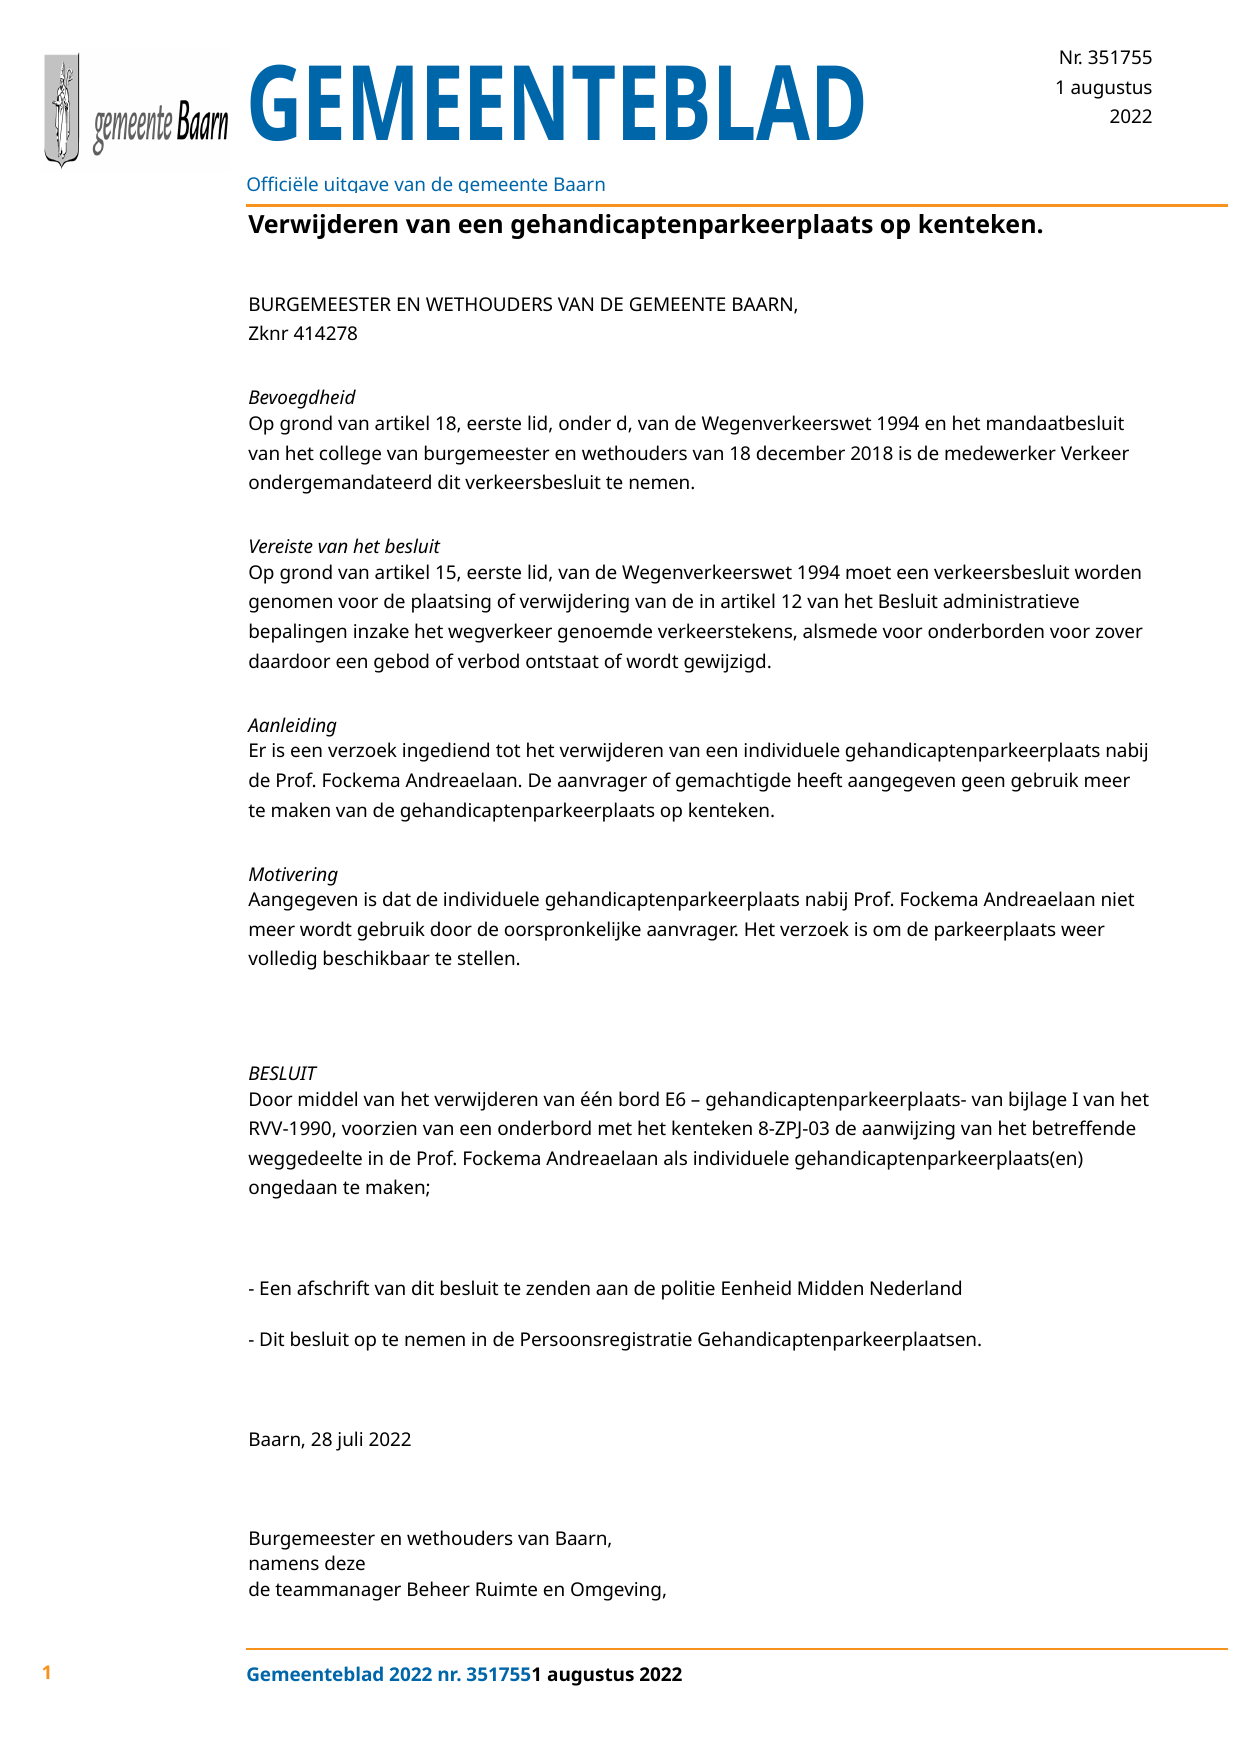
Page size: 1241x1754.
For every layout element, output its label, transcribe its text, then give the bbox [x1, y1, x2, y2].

text Op grond van artikel 18, eerste lid, onder d, van de Wegenverkeerswet 1994 en het mandaatbesluit van het college van burgemeester en wethouders van 18 december 2018 is de medewerker Verkeer ondergemandateerd dit verkeersbesluit te nemen. [248, 410, 1152, 495]
text de teammanager Beheer Ruimte en Omgeving, [248, 1576, 1152, 1602]
text Er is een verzoek ingediend tot het verwijderen van een individuele gehandicaptenparkeerplaats nabij de Prof. Fockema Andreaelaan. De aanvrager of gemachtigde heeft aangegeven geen gebruik meer te maken van de gehandicaptenparkeerplaats op kenteken. [248, 738, 1152, 822]
text Bevoegdheid [248, 384, 1152, 410]
text Verwijderen van een gehandicaptenparkeerplaats op kenteken. [248, 207, 1152, 241]
text Zknr 414278 [248, 321, 1152, 346]
text BESLUIT [248, 1060, 1152, 1086]
picture [41, 47, 231, 172]
text Vereiste van het besluit [248, 533, 1152, 559]
text - Dit besluit op te nemen in de Persoonsregistratie Gehandicaptenparkeerplaatsen. [248, 1326, 1152, 1351]
text Door middel van het verwijderen van één bord E6 – gehandicaptenparkeerplaats- van bijlage I van het RVV-1990, voorzien van een onderbord met het kenteken 8-ZPJ-03 de aanwijzing van het betreffende weggedeelte in de Prof. Fockema Andreaelaan als individuele gehandicaptenparkeerplaats(en) ongedaan te maken; [248, 1086, 1152, 1200]
text Burgemeester en wethouders van Baarn, [248, 1525, 1152, 1551]
text Motivering [248, 861, 1152, 886]
text Aanleiding [248, 712, 1152, 738]
text BURGEMEESTER EN WETHOUDERS VAN DE GEMEENTE BAARN, [248, 291, 1152, 317]
text namens deze [248, 1551, 1152, 1576]
text Baarn, 28 juli 2022 [248, 1427, 1152, 1452]
text Op grond van artikel 15, eerste lid, van de Wegenverkeerswet 1994 moet een verkeersbesluit worden genomen voor de plaatsing of verwijdering van de in artikel 12 van het Besluit administratieve bepalingen inzake het wegverkeer genoemde verkeerstekens, alsmede voor onderborden voor zover daardoor een gebod of verbod ontstaat of wordt gewijzigd. [248, 559, 1152, 674]
text Aangegeven is dat de individuele gehandicaptenparkeerplaats nabij Prof. Fockema Andreaelaan niet meer wordt gebruik door de oorspronkelijke aanvrager. Het verzoek is om de parkeerplaats weer volledig beschikbaar te stellen. [248, 886, 1152, 971]
text - Een afschrift van dit besluit te zenden aan de politie Eenheid Midden Nederland [248, 1275, 1152, 1301]
